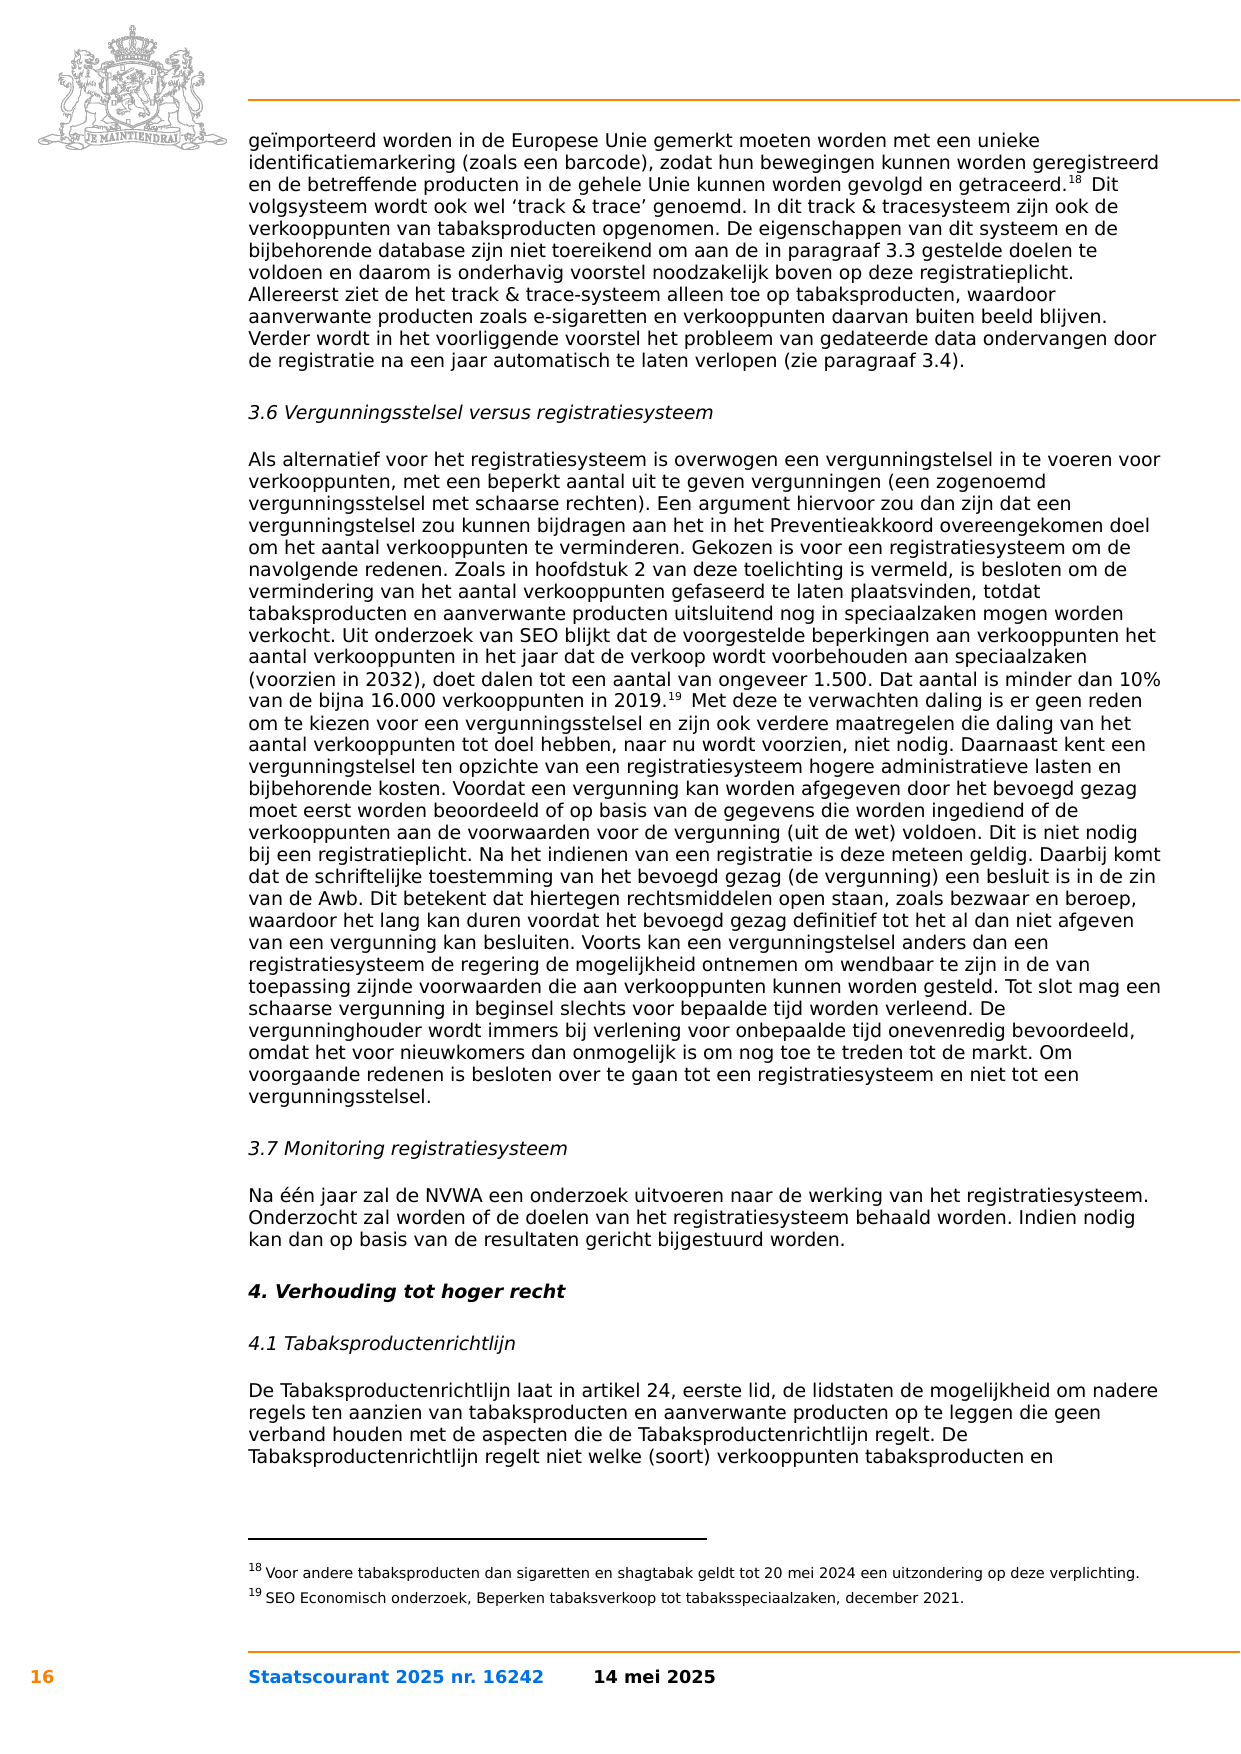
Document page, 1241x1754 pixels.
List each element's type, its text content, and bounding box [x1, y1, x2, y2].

text Na één jaar zal de NVWA een onderzoek uitvoeren naar de werking van het registratiesysteem. Onderzocht zal worden of de doelen van het registratiesysteem behaald worden. Indien nodig kan dan op basis van de resultaten gericht bijgestuurd worden. [248, 1185, 1163, 1251]
subtitle 3.7 Monitoring registratiesysteem [248, 1138, 1163, 1160]
text De Tabaksproductenrichtlijn laat in artikel 24, eerste lid, de lidstaten de mogelijkheid om nadere regels ten aanzien van tabaksproducten en aanverwante producten op te leggen die geen verband houden met de aspecten die de Tabaksproductenrichtlijn regelt. De Tabaksproductenrichtlijn regelt niet welke (soort) verkooppunten tabaksproducten en [248, 1380, 1163, 1468]
subtitle 4.1 Tabaksproductenrichtlijn [248, 1333, 1163, 1355]
picture [38, 25, 227, 150]
subtitle 3.6 Vergunningsstelsel versus registratiesysteem [248, 402, 1163, 424]
text SEO Economisch onderzoek, Beperken tabaksverkoop tot tabaksspeciaalzaken, december 2021. [248, 1586, 1163, 1608]
subtitle 4. Verhouding tot hoger recht [248, 1281, 1163, 1303]
text geïmporteerd worden in de Europese Unie gemerkt moeten worden met een unieke identificatiemarkering (zoals een barcode), zodat hun bewegingen kunnen worden geregistreerd en de betreffende producten in de gehele Unie kunnen worden gevolgd en getraceerd. Dit volgsysteem wordt ook wel ‘track & trace’ genoemd. In dit track & tracesysteem zijn ook de verkooppunten van tabaksproducten opgenomen. De eigenschappen van dit systeem en de bijbehorende database zijn niet toereikend om aan de in paragraaf 3.3 gestelde doelen te voldoen en daarom is onderhavig voorstel noodzakelijk boven op deze registratieplicht. Allereerst ziet de het track & trace-systeem alleen toe op tabaksproducten, waardoor aanverwante producten zoals e-sigaretten en verkooppunten daarvan buiten beeld blijven. Verder wordt in het voorliggende voorstel het probleem van gedateerde data ondervangen door de registratie na een jaar automatisch te laten verlopen (zie paragraaf 3.4). [248, 130, 1163, 372]
text Voor andere tabaksproducten dan sigaretten en shagtabak geldt tot 20 mei 2024 een uitzondering op deze verplichting. [248, 1561, 1163, 1583]
text Als alternatief voor het registratiesysteem is overwogen een vergunningstelsel in te voeren voor verkooppunten, met een beperkt aantal uit te geven vergunningen (een zogenoemd vergunningsstelsel met schaarse rechten). Een argument hiervoor zou dan zijn dat een vergunningstelsel zou kunnen bijdragen aan het in het Preventieakkoord overeengekomen doel om het aantal verkooppunten te verminderen. Gekozen is voor een registratiesysteem om de navolgende redenen. Zoals in hoofdstuk 2 van deze toelichting is vermeld, is besloten om de vermindering van het aantal verkooppunten gefaseerd te laten plaatsvinden, totdat tabaksproducten en aanverwante producten uitsluitend nog in speciaalzaken mogen worden verkocht. Uit onderzoek van SEO blijkt dat de voorgestelde beperkingen aan verkooppunten het aantal verkooppunten in het jaar dat de verkoop wordt voorbehouden aan speciaalzaken (voorzien in 2032), doet dalen tot een aantal van ongeveer 1.500. Dat aantal is minder dan 10% van de bijna 16.000 verkooppunten in 2019. Met deze te verwachten daling is er geen reden om te kiezen voor een vergunningsstelsel en zijn ook verdere maatregelen die daling van het aantal verkooppunten tot doel hebben, naar nu wordt voorzien, niet nodig. Daarnaast kent een vergunningstelsel ten opzichte van een registratiesysteem hogere administratieve lasten en bijbehorende kosten. Voordat een vergunning kan worden afgegeven door het bevoegd gezag moet eerst worden beoordeeld of op basis van de gegevens die worden ingediend of de verkooppunten aan de voorwaarden voor de vergunning (uit de wet) voldoen. Dit is niet nodig bij een registratieplicht. Na het indienen van een registratie is deze meteen geldig. Daarbij komt dat de schriftelijke toestemming van het bevoegd gezag (de vergunning) een besluit is in de zin van de Awb. Dit betekent dat hiertegen rechtsmiddelen open staan, zoals bezwaar en beroep, waardoor het lang kan duren voordat het bevoegd gezag definitief tot het al dan niet afgeven van een vergunning kan besluiten. Voorts kan een vergunningstelsel anders dan een registratiesysteem de regering de mogelijkheid ontnemen om wendbaar te zijn in de van toepassing zijnde voorwaarden die aan verkooppunten kunnen worden gesteld. Tot slot mag een schaarse vergunning in beginsel slechts voor bepaalde tijd worden verleend. De vergunninghouder wordt immers bij verlening voor onbepaalde tijd onevenredig bevoordeeld, omdat het voor nieuwkomers dan onmogelijk is om nog toe te treden tot de markt. Om voorgaande redenen is besloten over te gaan tot een registratiesysteem en niet tot een vergunningsstelsel. [248, 449, 1163, 1108]
